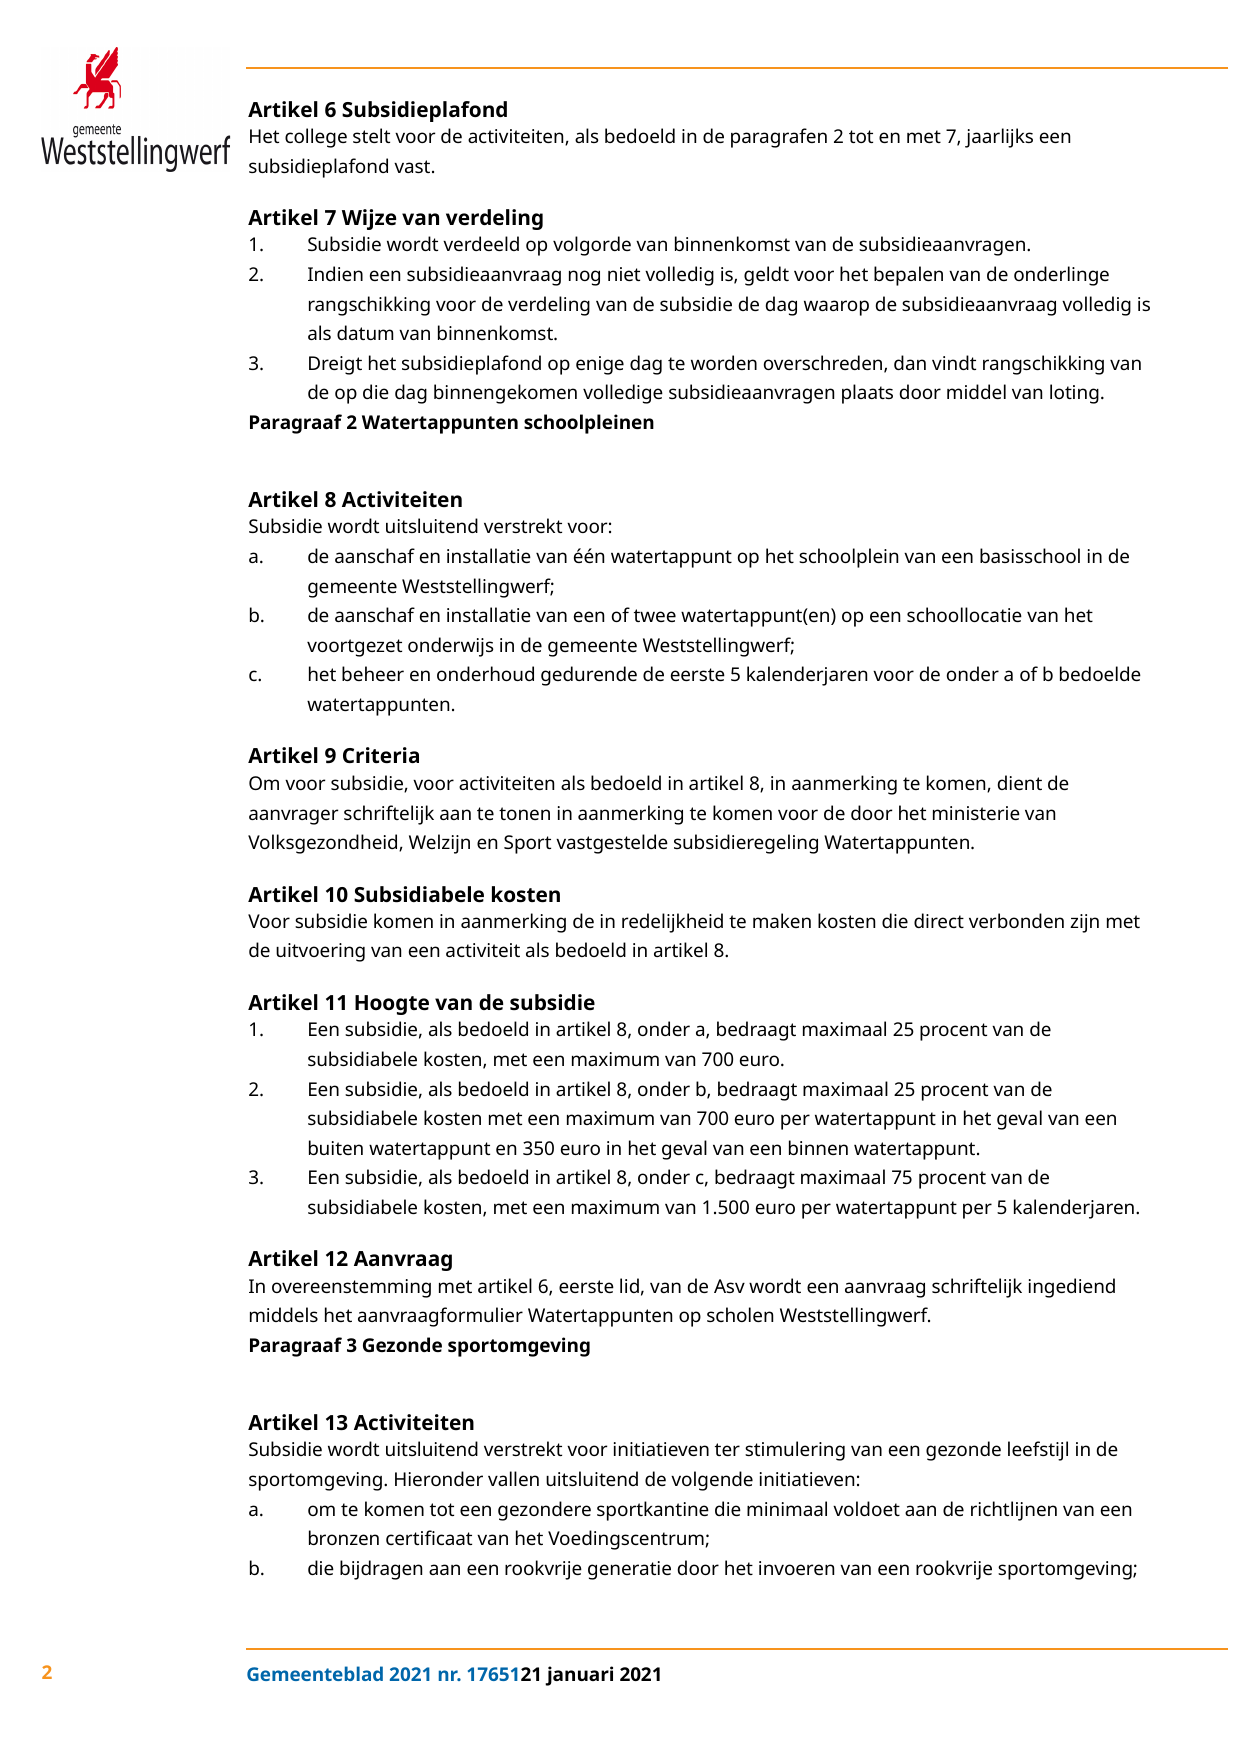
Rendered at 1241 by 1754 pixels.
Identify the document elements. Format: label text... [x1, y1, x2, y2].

picture [41, 47, 231, 172]
text Artikel 8 Activiteiten [248, 485, 1152, 514]
list die bijdragen aan een rookvrije generatie door het invoeren van een rookvrije sportomgeving; [248, 1555, 1152, 1581]
list Indien een subsidieaanvraag nog niet volledig is, geldt voor het bepalen van de onderlinge rangschikking voor de verdeling van de subsidie de dag waarop de subsidieaanvraag volledig is als datum van binnenkomst. [248, 261, 1152, 346]
text Subsidie wordt uitsluitend verstrekt voor: [248, 514, 1152, 539]
list Een subsidie, als bedoeld in artikel 8, onder b, bedraagt maximaal 25 procent van de subsidiabele kosten met een maximum van 700 euro per watertappunt in het geval van een buiten watertappunt en 350 euro in het geval van een binnen watertappunt. [248, 1076, 1152, 1161]
text Voor subsidie komen in aanmerking de in redelijkheid te maken kosten die direct verbonden zijn met de uitvoering van een activiteit als bedoeld in artikel 8. [248, 908, 1152, 963]
text Artikel 6 Subsidieplafond [248, 95, 1152, 123]
text Paragraaf 2 Watertappunten schoolpleinen [248, 409, 1152, 435]
list Subsidie wordt verdeeld op volgorde van binnenkomst van de subsidieaanvragen. [248, 232, 1152, 257]
text Artikel 12 Aanvraag [248, 1244, 1152, 1273]
list de aanschaf en installatie van een of twee watertappunt(en) op een schoollocatie van het voortgezet onderwijs in de gemeente Weststellingwerf; [248, 602, 1152, 658]
text Subsidie wordt uitsluitend verstrekt voor initiatieven ter stimulering van een gezonde leefstijl in de sportomgeving. Hieronder vallen uitsluitend de volgende initiatieven: [248, 1437, 1152, 1492]
text Paragraaf 3 Gezonde sportomgeving [248, 1332, 1152, 1358]
list het beheer en onderhoud gedurende de eerste 5 kalenderjaren voor de onder a of b bedoelde watertappunten. [248, 662, 1152, 717]
text Artikel 11 Hoogte van de subsidie [248, 988, 1152, 1017]
list om te komen tot een gezondere sportkantine die minimaal voldoet aan de richtlijnen van een bronzen certificaat van het Voedingscentrum; [248, 1496, 1152, 1551]
text In overeenstemming met artikel 6, eerste lid, van de Asv wordt een aanvraag schriftelijk ingediend middels het aanvraagformulier Watertappunten op scholen Weststellingwerf. [248, 1273, 1152, 1328]
list Een subsidie, als bedoeld in artikel 8, onder a, bedraagt maximaal 25 procent van de subsidiabele kosten, met een maximum van 700 euro. [248, 1017, 1152, 1072]
list Dreigt het subsidieplafond op enige dag te worden overschreden, dan vindt rangschikking van de op die dag binnengekomen volledige subsidieaanvragen plaats door middel van loting. [248, 350, 1152, 405]
list de aanschaf en installatie van één watertappunt op het schoolplein van een basisschool in de gemeente Weststellingwerf; [248, 543, 1152, 599]
list Een subsidie, als bedoeld in artikel 8, onder c, bedraagt maximaal 75 procent van de subsidiabele kosten, met een maximum van 1.500 euro per watertappunt per 5 kalenderjaren. [248, 1164, 1152, 1220]
text Artikel 9 Criteria [248, 742, 1152, 770]
text Artikel 10 Subsidiabele kosten [248, 880, 1152, 908]
text Artikel 13 Activiteiten [248, 1408, 1152, 1437]
text Artikel 7 Wijze van verdeling [248, 203, 1152, 232]
text Om voor subsidie, voor activiteiten als bedoeld in artikel 8, in aanmerking te komen, dient de aanvrager schriftelijk aan te tonen in aanmerking te komen voor de door het ministerie van Volksgezondheid, Welzijn en Sport vastgestelde subsidieregeling Watertappunten. [248, 770, 1152, 855]
text Het college stelt voor de activiteiten, als bedoeld in de paragrafen 2 tot en met 7, jaarlijks een subsidieplafond vast. [248, 123, 1152, 178]
